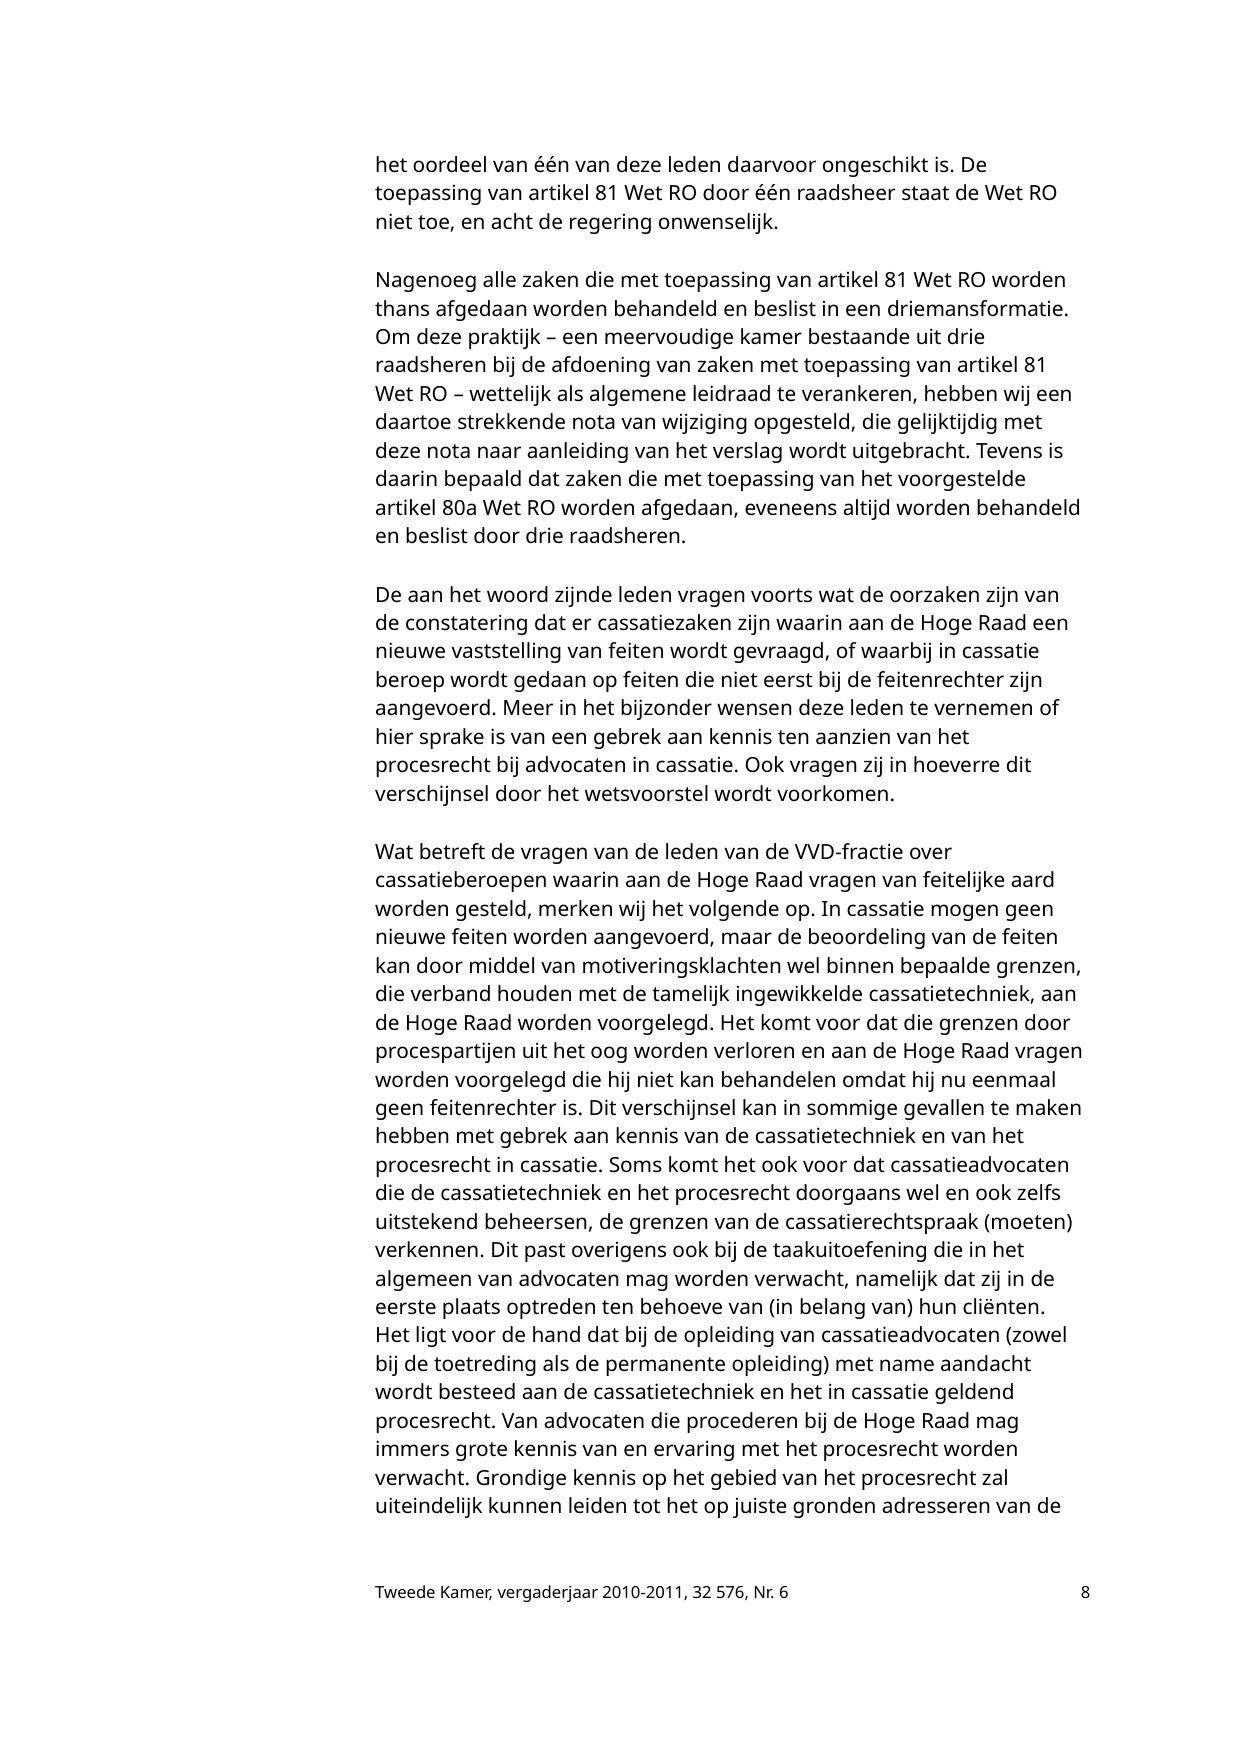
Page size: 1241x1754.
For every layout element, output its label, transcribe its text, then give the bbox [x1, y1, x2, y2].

text Wat betreft de vragen van de leden van de VVD-fractie over cassatieberoepen waarin aan de Hoge Raad vragen van feitelijke aard worden gesteld, merken wij het volgende op. In cassatie mogen geen nieuwe feiten worden aangevoerd, maar de beoordeling van de feiten kan door middel van motiveringsklachten wel binnen bepaalde grenzen, die verband houden met de tamelijk ingewikkelde cassatietechniek, aan de Hoge Raad worden voorgelegd. Het komt voor dat die grenzen door procespartijen uit het oog worden verloren en aan de Hoge Raad vragen worden voorgelegd die hij niet kan behandelen omdat hij nu eenmaal geen feitenrechter is. Dit verschijnsel kan in sommige gevallen te maken hebben met gebrek aan kennis van de cassatietechniek en van het procesrecht in cassatie. Soms komt het ook voor dat cassatieadvocaten die de cassatietechniek en het procesrecht doorgaans wel en ook zelfs uitstekend beheersen, de grenzen van de cassatierechtspraak (moeten) verkennen. Dit past overigens ook bij de taakuitoefening die in het algemeen van advocaten mag worden verwacht, namelijk dat zij in de eerste plaats optreden ten behoeve van (in belang van) hun cliënten. [375, 837, 1090, 1321]
text het oordeel van één van deze leden daarvoor ongeschikt is. De toepassing van artikel 81 Wet RO door één raadsheer staat de Wet RO niet toe, en acht de regering onwenselijk. [375, 150, 1090, 235]
text Het ligt voor de hand dat bij de opleiding van cassatieadvocaten (zowel bij de toetreding als de permanente opleiding) met name aandacht wordt besteed aan de cassatietechniek en het in cassatie geldend procesrecht. Van advocaten die procederen bij de Hoge Raad mag immers grote kennis van en ervaring met het procesrecht worden verwacht. Grondige kennis op het gebied van het procesrecht zal uiteindelijk kunnen leiden tot het op juiste gronden adresseren van de [375, 1321, 1090, 1520]
text Nagenoeg alle zaken die met toepassing van artikel 81 Wet RO worden thans afgedaan worden behandeld en beslist in een driemansformatie. Om deze praktijk – een meervoudige kamer bestaande uit drie raadsheren bij de afdoening van zaken met toepassing van artikel 81 Wet RO – wettelijk als algemene leidraad te verankeren, hebben wij een daartoe strekkende nota van wijziging opgesteld, die gelijktijdig met deze nota naar aanleiding van het verslag wordt uitgebracht. Tevens is daarin bepaald dat zaken die met toepassing van het voorgestelde artikel 80a Wet RO worden afgedaan, eveneens altijd worden behandeld en beslist door drie raadsheren. [375, 265, 1090, 550]
text De aan het woord zijnde leden vragen voorts wat de oorzaken zijn van de constatering dat er cassatiezaken zijn waarin aan de Hoge Raad een nieuwe vaststelling van feiten wordt gevraagd, of waarbij in cassatie beroep wordt gedaan op feiten die niet eerst bij de feitenrechter zijn aangevoerd. Meer in het bijzonder wensen deze leden te vernemen of hier sprake is van een gebrek aan kennis ten aanzien van het procesrecht bij advocaten in cassatie. Ook vragen zij in hoeverre dit verschijnsel door het wetsvoorstel wordt voorkomen. [375, 580, 1090, 807]
